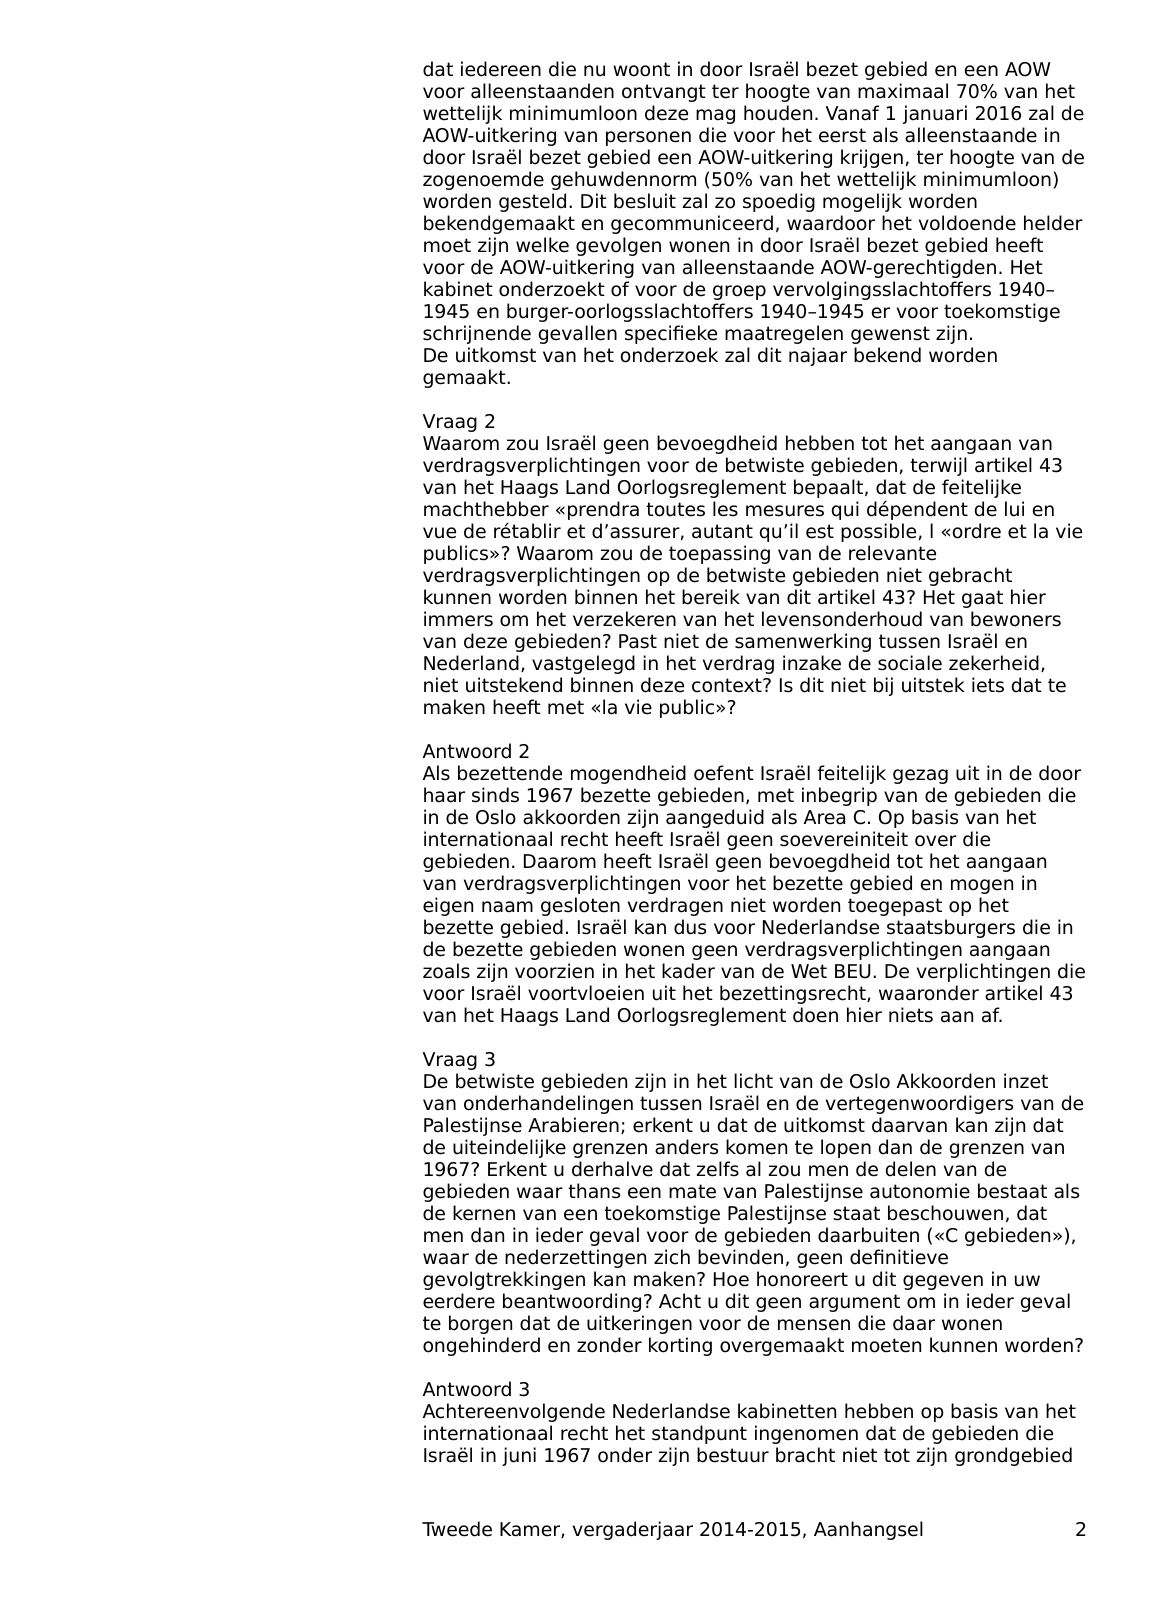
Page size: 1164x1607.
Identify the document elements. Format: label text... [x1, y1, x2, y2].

text dat iedereen die nu woont in door Israël bezet gebied en een AOW voor alleenstaanden ontvangt ter hoogte van maximaal 70% van het wettelijk minimumloon deze mag houden. Vanaf 1 januari 2016 zal de AOW-uitkering van personen die voor het eerst als alleenstaande in door Israël bezet gebied een AOW-uitkering krijgen, ter hoogte van de zogenoemde gehuwdennorm (50% van het wettelijk minimumloon) worden gesteld. Dit besluit zal zo spoedig mogelijk worden bekendgemaakt en gecommuniceerd, waardoor het voldoende helder moet zijn welke gevolgen wonen in door Israël bezet gebied heeft voor de AOW-uitkering van alleenstaande AOW-gerechtigden. Het kabinet onderzoekt of voor de groep vervolgingsslachtoffers 1940–1945 en burger-oorlogsslachtoffers 1940–1945 er voor toekomstige schrijnende gevallen specifieke maatregelen gewenst zijn. [422, 59, 1087, 345]
text Als bezettende mogendheid oefent Israël feitelijk gezag uit in de door haar sinds 1967 bezette gebieden, met inbegrip van de gebieden die in de Oslo akkoorden zijn aangeduid als Area C. Op basis van het internationaal recht heeft Israël geen soevereiniteit over die gebieden. Daarom heeft Israël geen bevoegdheid tot het aangaan van verdragsverplichtingen voor het bezette gebied en mogen in eigen naam gesloten verdragen niet worden toegepast op het bezette gebied. Israël kan dus voor Nederlandse staatsburgers die in de bezette gebieden wonen geen verdragsverplichtingen aangaan zoals zijn voorzien in het kader van de Wet BEU. De verplichtingen die voor Israël voortvloeien uit het bezettingsrecht, waaronder artikel 43 van het Haags Land Oorlogsreglement doen hier niets aan af. [422, 763, 1087, 1027]
text Antwoord 3 [422, 1379, 1087, 1401]
text Antwoord 2 [422, 741, 1087, 763]
text De betwiste gebieden zijn in het licht van de Oslo Akkoorden inzet van onderhandelingen tussen Israël en de vertegenwoordigers van de Palestijnse Arabieren; erkent u dat de uitkomst daarvan kan zijn dat de uiteindelijke grenzen anders komen te lopen dan de grenzen van 1967? Erkent u derhalve dat zelfs al zou men de delen van de gebieden waar thans een mate van Palestijnse autonomie bestaat als de kernen van een toekomstige Palestijnse staat beschouwen, dat men dan in ieder geval voor de gebieden daarbuiten («C gebieden»), waar de nederzettingen zich bevinden, geen definitieve gevolgtrekkingen kan maken? Hoe honoreert u dit gegeven in uw eerdere beantwoording? Acht u dit geen argument om in ieder geval te borgen dat de uitkeringen voor de mensen die daar wonen ongehinderd en zonder korting overgemaakt moeten kunnen worden? [422, 1071, 1087, 1356]
text Waarom zou Israël geen bevoegdheid hebben tot het aangaan van verdragsverplichtingen voor de betwiste gebieden, terwijl artikel 43 van het Haags Land Oorlogsreglement bepaalt, dat de feitelijke machthebber «prendra toutes les mesures qui dépendent de lui en vue de rétablir et d’assurer, autant qu’il est possible, l «ordre et la vie publics»? Waarom zou de toepassing van de relevante verdragsverplichtingen op de betwiste gebieden niet gebracht kunnen worden binnen het bereik van dit artikel 43? Het gaat hier immers om het verzekeren van het levensonderhoud van bewoners van deze gebieden? Past niet de samenwerking tussen Israël en Nederland, vastgelegd in het verdrag inzake de sociale zekerheid, niet uitstekend binnen deze context? Is dit niet bij uitstek iets dat te maken heeft met «la vie public»? [422, 433, 1087, 719]
text De uitkomst van het onderzoek zal dit najaar bekend worden gemaakt. [422, 345, 1087, 389]
text Vraag 3 [422, 1049, 1087, 1071]
text Achtereenvolgende Nederlandse kabinetten hebben op basis van het internationaal recht het standpunt ingenomen dat de gebieden die Israël in juni 1967 onder zijn bestuur bracht niet tot zijn grondgebied [422, 1401, 1087, 1467]
text Vraag 2 [422, 411, 1087, 433]
